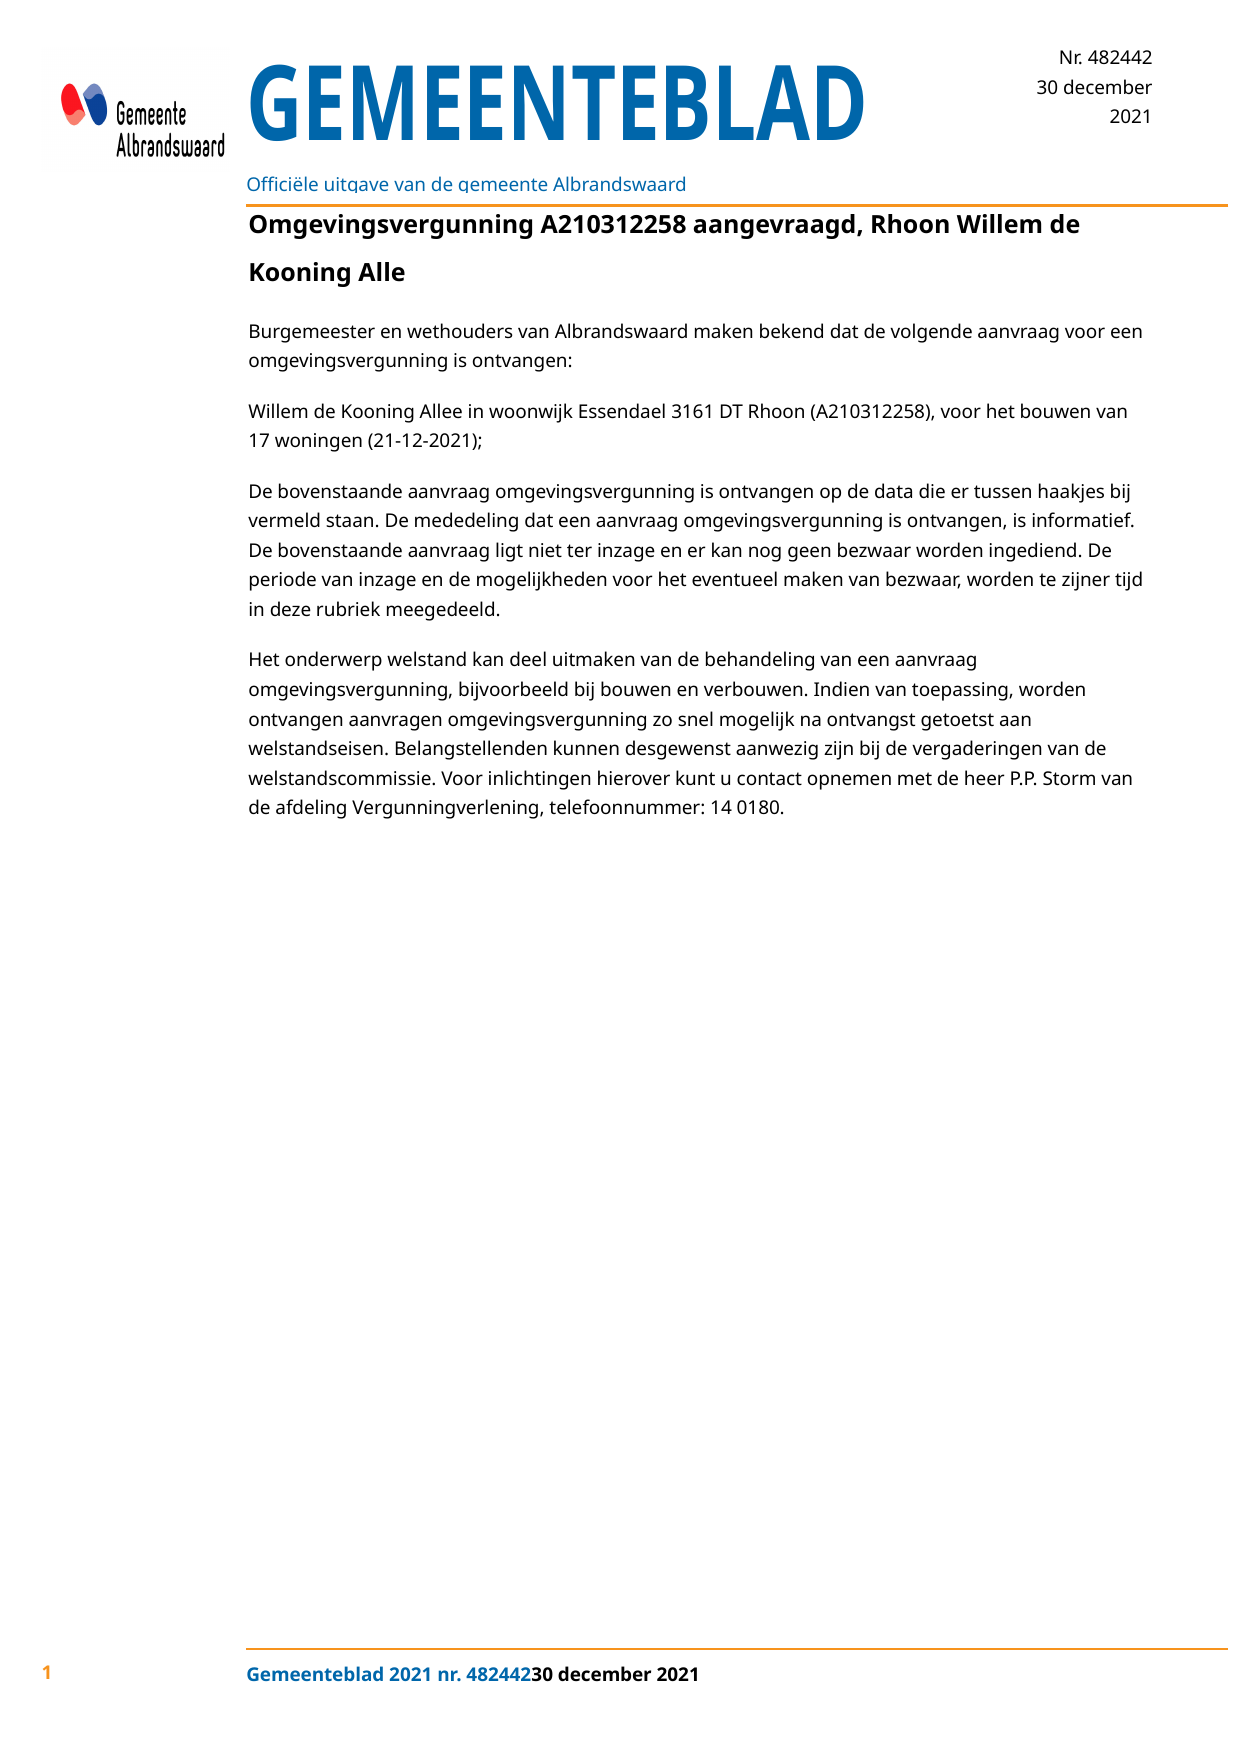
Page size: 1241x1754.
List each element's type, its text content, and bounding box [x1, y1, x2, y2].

text Burgemeester en wethouders van Albrandswaard maken bekend dat de volgende aanvraag voor een omgevingsvergunning is ontvangen: [248, 318, 1152, 373]
picture [41, 47, 231, 172]
text Omgevingsvergunning A210312258 aangevraagd, Rhoon Willem de Kooning Alle [248, 207, 1152, 288]
text Willem de Kooning Allee in woonwijk Essendael 3161 DT Rhoon (A210312258), voor het bouwen van 17 woningen (21-12-2021); [248, 398, 1152, 453]
text De bovenstaande aanvraag omgevingsvergunning is ontvangen op de data die er tussen haakjes bij vermeld staan. De mededeling dat een aanvraag omgevingsvergunning is ontvangen, is informatief. De bovenstaande aanvraag ligt niet ter inzage en er kan nog geen bezwaar worden ingediend. De periode van inzage en de mogelijkheden voor het eventueel maken van bezwaar, worden te zijner tijd in deze rubriek meegedeeld. [248, 478, 1152, 622]
text Het onderwerp welstand kan deel uitmaken van de behandeling van een aanvraag omgevingsvergunning, bijvoorbeeld bij bouwen en verbouwen. Indien van toepassing, worden ontvangen aanvragen omgevingsvergunning zo snel mogelijk na ontvangst getoetst aan welstandseisen. Belangstellenden kunnen desgewenst aanwezig zijn bij de vergaderingen van de welstandscommissie. Voor inlichtingen hierover kunt u contact opnemen met de heer P.P. Storm van de afdeling Vergunningverlening, telefoonnummer: 14 0180. [248, 647, 1152, 820]
